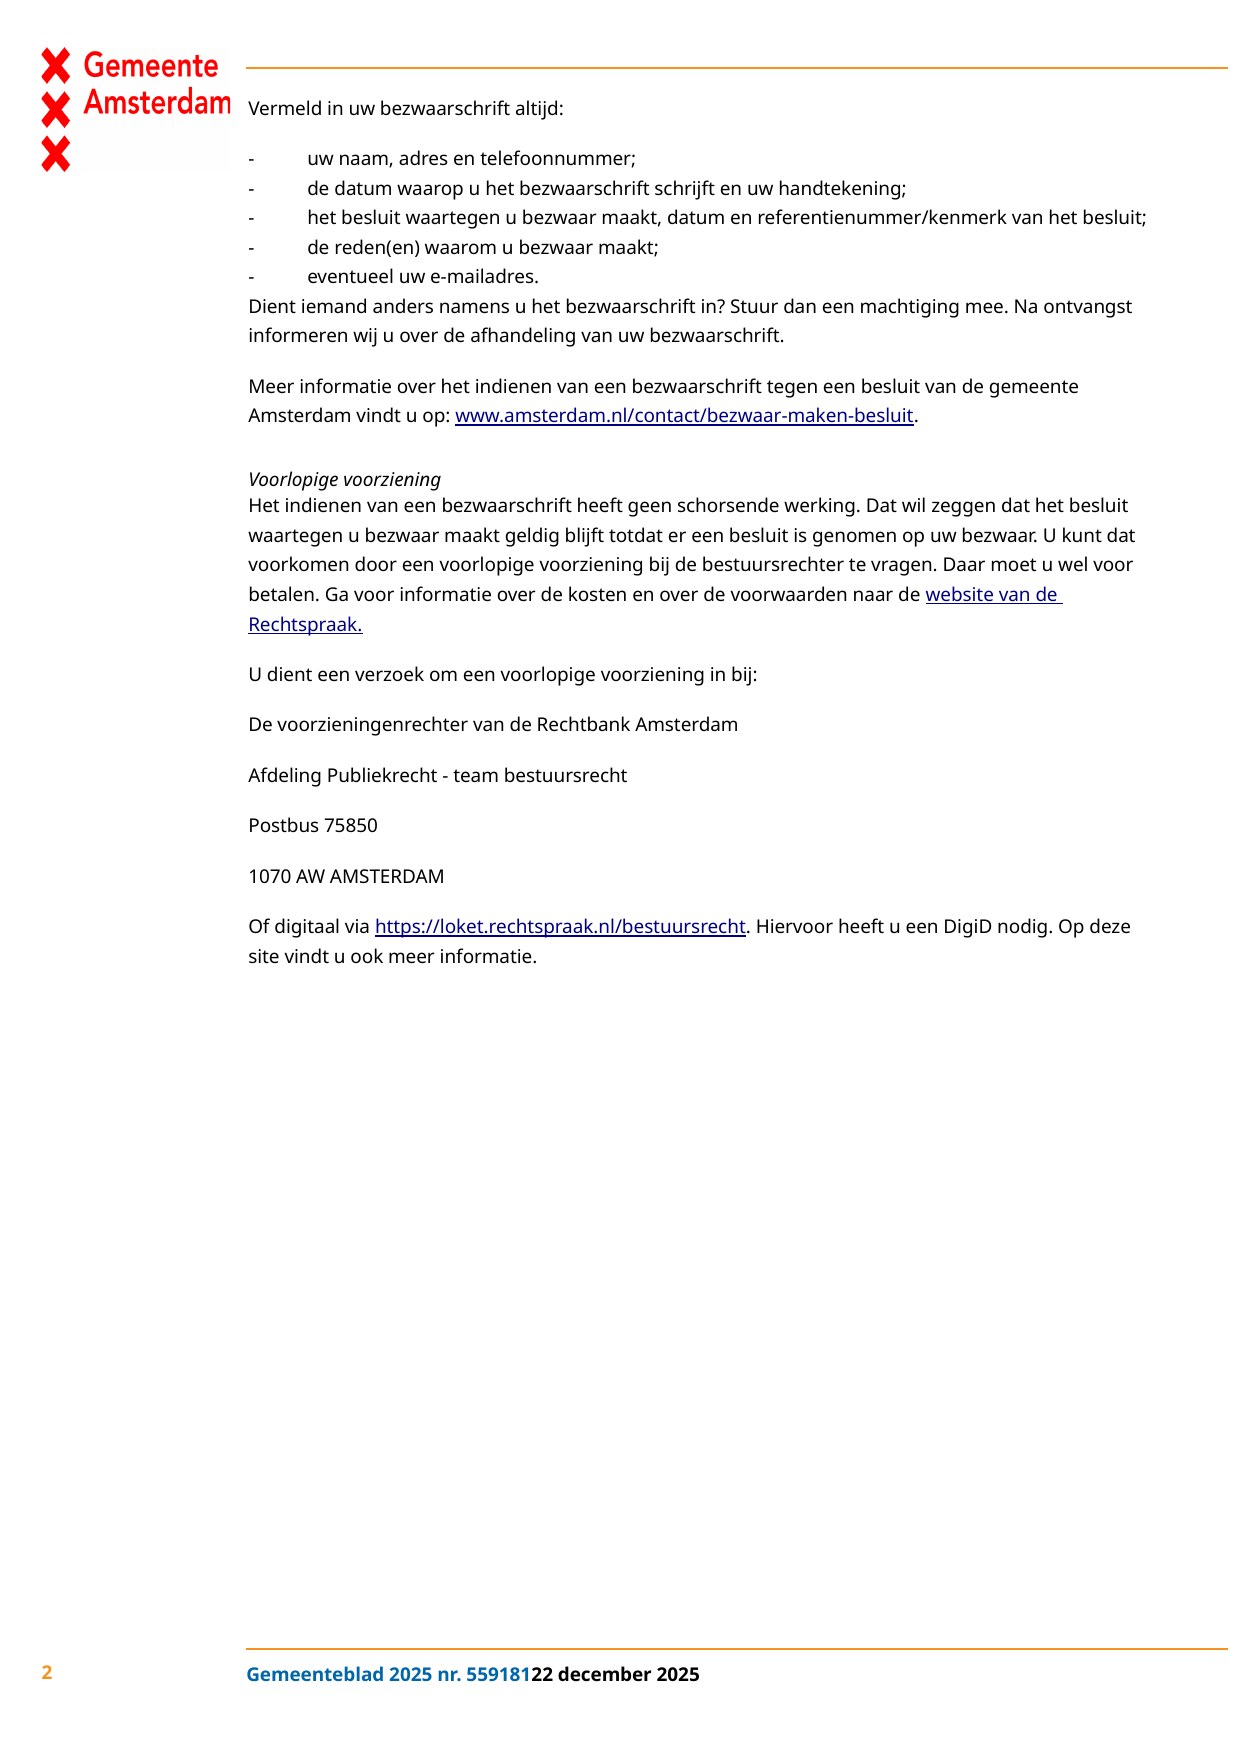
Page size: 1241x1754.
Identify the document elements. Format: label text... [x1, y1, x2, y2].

text De voorzieningenrechter van de Rechtbank Amsterdam [248, 712, 1152, 737]
text Postbus 75850 [248, 812, 1152, 838]
text 1070 AW AMSTERDAM [248, 863, 1152, 888]
list uw naam, adres en telefoonnummer; [248, 145, 1152, 171]
text Voorlopige voorziening [248, 467, 1152, 492]
text Vermeld in uw bezwaarschrift altijd: [248, 95, 1152, 121]
text Meer informatie over het indienen van een bezwaarschrift tegen een besluit van de gemeente Amsterdam vindt u op: www.amsterdam.nl/contact/bezwaar-maken-besluit. [248, 373, 1152, 428]
text Het indienen van een bezwaarschrift heeft geen schorsende werking. Dat wil zeggen dat het besluit waartegen u bezwaar maakt geldig blijft totdat er een besluit is genomen op uw bezwaar. U kunt dat voorkomen door een voorlopige voorziening bij de bestuursrechter te vragen. Daar moet u wel voor betalen. Ga voor informatie over de kosten en over de voorwaarden naar de website van de Rechtspraak. [248, 492, 1152, 636]
list eventueel uw e-mailadres. [248, 263, 1152, 289]
text Dient iemand anders namens u het bezwaarschrift in? Stuur dan een machtiging mee. Na ontvangst informeren wij u over de afhandeling van uw bezwaarschrift. [248, 293, 1152, 348]
list de datum waarop u het bezwaarschrift schrijft en uw handtekening; [248, 175, 1152, 201]
text U dient een verzoek om een voorlopige voorziening in bij: [248, 661, 1152, 687]
list de reden(en) waarom u bezwaar maakt; [248, 234, 1152, 260]
picture [41, 47, 231, 172]
text Of digitaal via https://loket.rechtspraak.nl/bestuursrecht. Hiervoor heeft u een DigiD nodig. Op deze site vindt u ook meer informatie. [248, 913, 1152, 968]
text Afdeling Publiekrecht - team bestuursrecht [248, 762, 1152, 788]
list het besluit waartegen u bezwaar maakt, datum en referentienummer/kenmerk van het besluit; [248, 204, 1152, 230]
